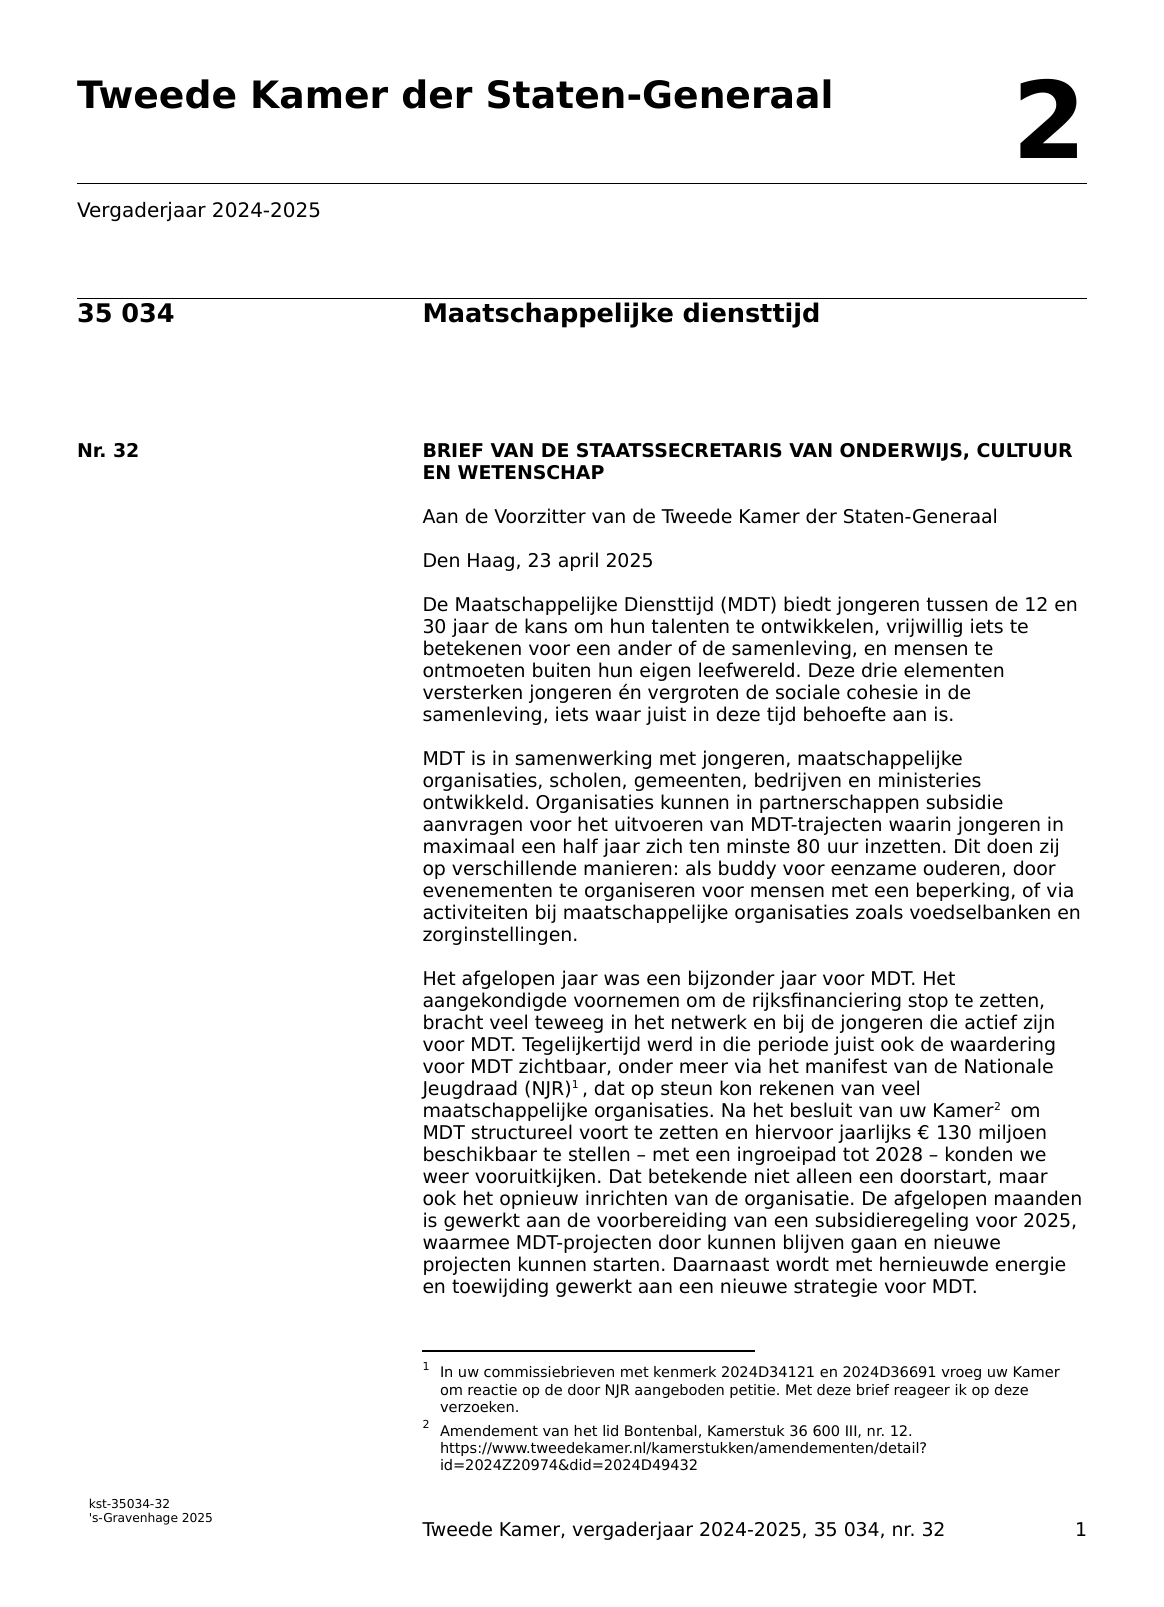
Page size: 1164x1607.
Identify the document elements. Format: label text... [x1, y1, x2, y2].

table_cell Vergaderjaar 2024-2025 [77, 184, 1087, 298]
text Het afgelopen jaar was een bijzonder jaar voor MDT. Het aangekondigde voornemen om de rijksfinanciering stop te zetten, bracht veel teweeg in het netwerk en bij de jongeren die actief zijn voor MDT. Tegelijkertijd werd in die periode juist ook de waardering voor MDT zichtbaar, onder meer via het manifest van de Nationale Jeugdraad (NJR), dat op steun kon rekenen van veel maatschappelijke organisaties. Na het besluit van uw Kamer om MDT structureel voort te zetten en hiervoor jaarlijks € 130 miljoen beschikbaar te stellen – met een ingroeipad tot 2028 – konden we weer vooruitkijken. Dat betekende niet alleen een doorstart, maar ook het opnieuw inrichten van de organisatie. De afgelopen maanden is gewerkt aan de voorbereiding van een subsidieregeling voor 2025, waarmee MDT-projecten door kunnen blijven gaan en nieuwe projecten kunnen starten. Daarnaast wordt met hernieuwde energie en toewijding gewerkt aan een nieuwe strategie voor MDT. [422, 968, 1087, 1298]
text kst-35034-32 [88, 1497, 323, 1511]
text Amendement van het lid Bontenbal, Kamerstuk 36 600 III, nr. 12. https://www.tweedekamer.nl/kamerstukken/amendementen/detail?id=2024Z20974&did=2024D49432 [422, 1418, 1087, 1474]
table_header Tweede Kamer der Staten-Generaal [77, 59, 886, 183]
subtitle 35 034 Maatschappelijke diensttijd [77, 299, 1087, 329]
text Aan de Voorzitter van de Tweede Kamer der Staten-Generaal [422, 506, 1087, 528]
table_header 2 [886, 59, 1087, 183]
text Den Haag, 23 april 2025 [422, 550, 1087, 572]
subtitle Nr. 32 BRIEF VAN DE STAATSSECRETARIS VAN ONDERWIJS, CULTUUR EN WETENSCHAP [77, 440, 1087, 484]
text MDT is in samenwerking met jongeren, maatschappelijke organisaties, scholen, gemeenten, bedrijven en ministeries ontwikkeld. Organisaties kunnen in partnerschappen subsidie aanvragen voor het uitvoeren van MDT-trajecten waarin jongeren in maximaal een half jaar zich ten minste 80 uur inzetten. Dit doen zij op verschillende manieren: als buddy voor eenzame ouderen, door evenementen te organiseren voor mensen met een beperking, of via activiteiten bij maatschappelijke organisaties zoals voedselbanken en zorginstellingen. [422, 748, 1087, 946]
text In uw commissiebrieven met kenmerk 2024D34121 en 2024D36691 vroeg uw Kamer om reactie op de door NJR aangeboden petitie. Met deze brief reageer ik op deze verzoeken. [422, 1360, 1087, 1416]
text De Maatschappelijke Diensttijd (MDT) biedt jongeren tussen de 12 en 30 jaar de kans om hun talenten te ontwikkelen, vrijwillig iets te betekenen voor een ander of de samenleving, en mensen te ontmoeten buiten hun eigen leefwereld. Deze drie elementen versterken jongeren én vergroten de sociale cohesie in de samenleving, iets waar juist in deze tijd behoefte aan is. [422, 594, 1087, 726]
text 's-Gravenhage 2025 [88, 1511, 323, 1525]
